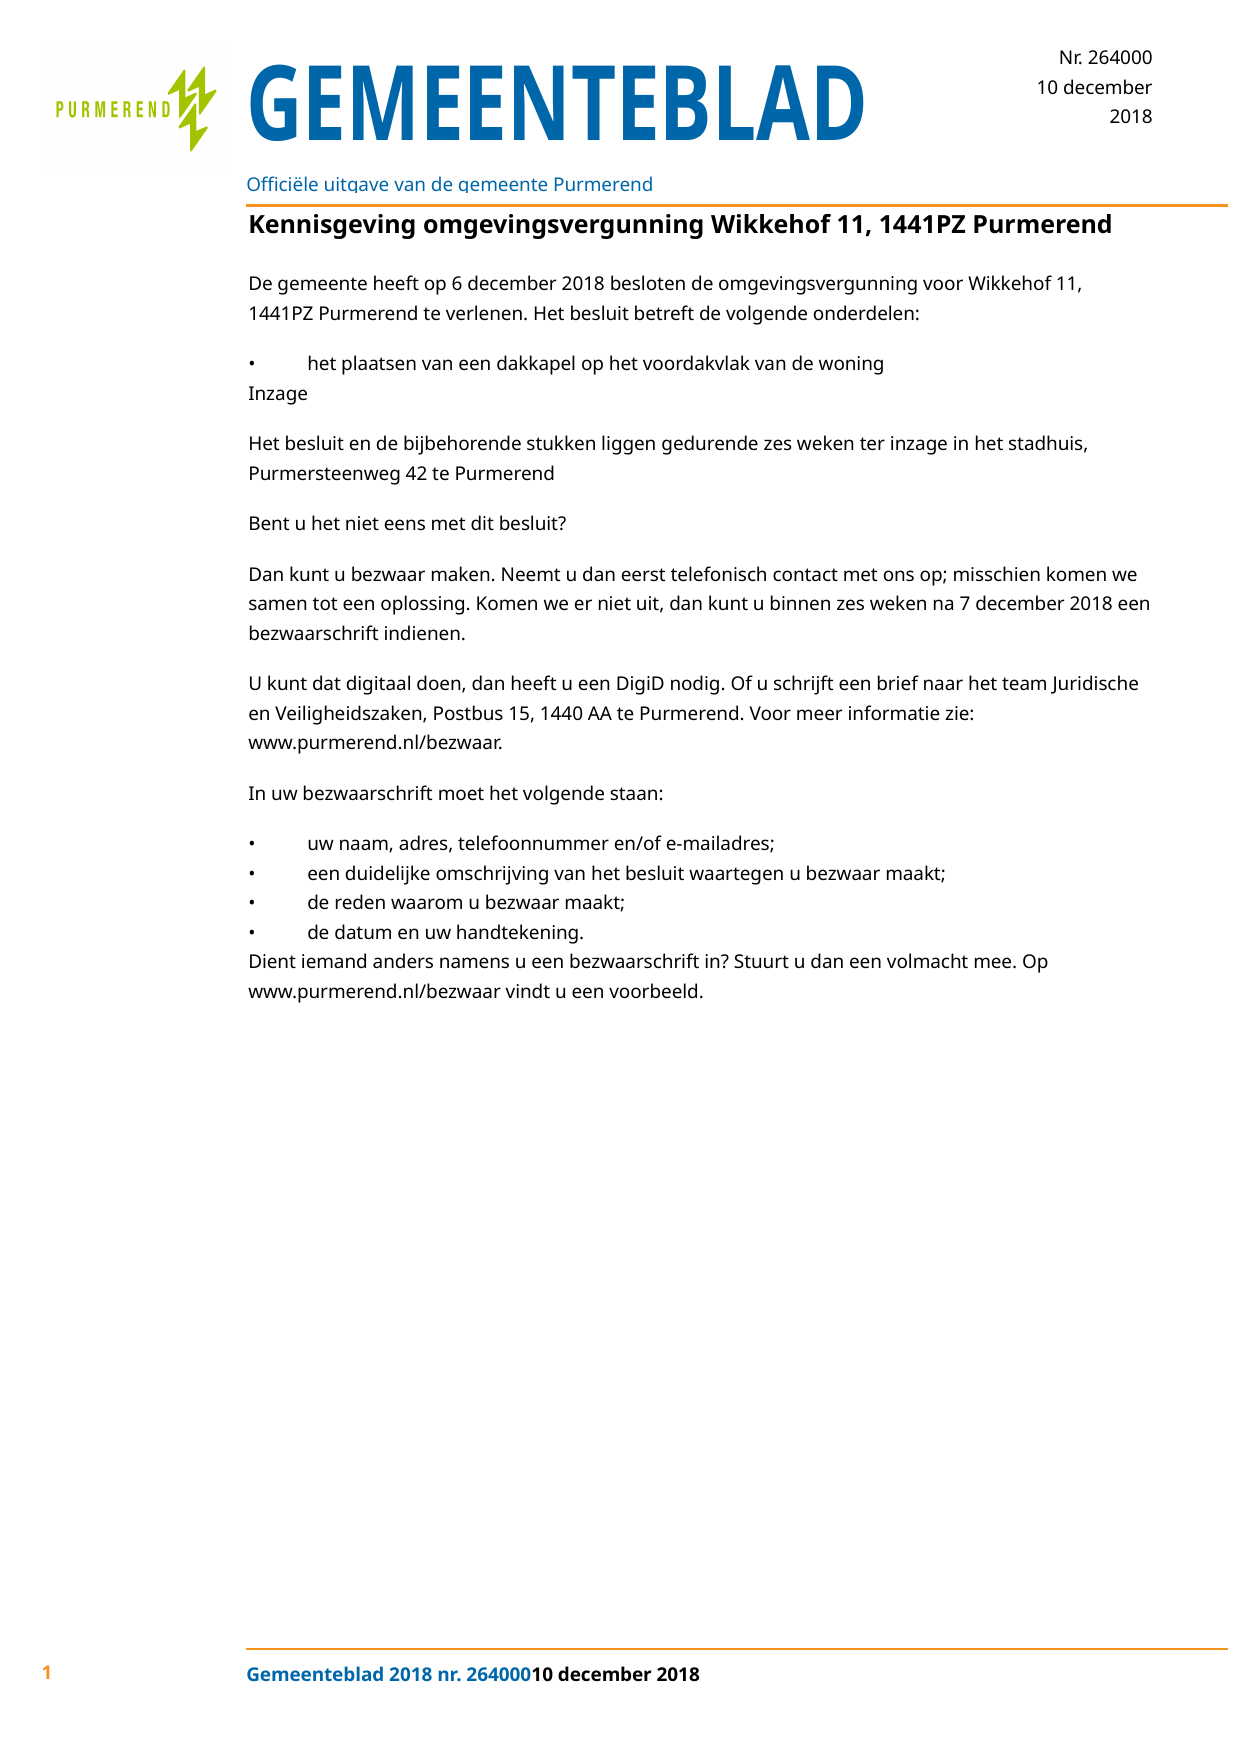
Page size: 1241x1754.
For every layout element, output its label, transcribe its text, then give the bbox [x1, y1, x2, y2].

list een duidelijke omschrijving van het besluit waartegen u bezwaar maakt; [248, 860, 1152, 886]
text Dient iemand anders namens u een bezwaarschrift in? Stuurt u dan een volmacht mee. Op www.purmerend.nl/bezwaar vindt u een voorbeeld. [248, 949, 1152, 1004]
picture [41, 47, 231, 172]
list de datum en uw handtekening. [248, 919, 1152, 945]
text De gemeente heeft op 6 december 2018 besloten de omgevingsvergunning voor Wikkehof 11, 1441PZ Purmerend te verlenen. Het besluit betreft de volgende onderdelen: [248, 270, 1152, 326]
list de reden waarom u bezwaar maakt; [248, 889, 1152, 915]
text Kennisgeving omgevingsvergunning Wikkehof 11, 1441PZ Purmerend [248, 207, 1152, 241]
text Dan kunt u bezwaar maken. Neemt u dan eerst telefonisch contact met ons op; misschien komen we samen tot een oplossing. Komen we er niet uit, dan kunt u binnen zes weken na 7 december 2018 een bezwaarschrift indienen. [248, 561, 1152, 646]
text In uw bezwaarschrift moet het volgende staan: [248, 780, 1152, 806]
text U kunt dat digitaal doen, dan heeft u een DigiD nodig. Of u schrijft een brief naar het team Juridische en Veiligheidszaken, Postbus 15, 1440 AA te Purmerend. Voor meer informatie zie: www.purmerend.nl/bezwaar. [248, 670, 1152, 755]
list het plaatsen van een dakkapel op het voordakvlak van de woning [248, 350, 1152, 376]
text Inzage [248, 380, 1152, 406]
text Bent u het niet eens met dit besluit? [248, 510, 1152, 536]
text Het besluit en de bijbehorende stukken liggen gedurende zes weken ter inzage in het stadhuis, Purmersteenweg 42 te Purmerend [248, 430, 1152, 486]
list uw naam, adres, telefoonnummer en/of e-mailadres; [248, 830, 1152, 856]
